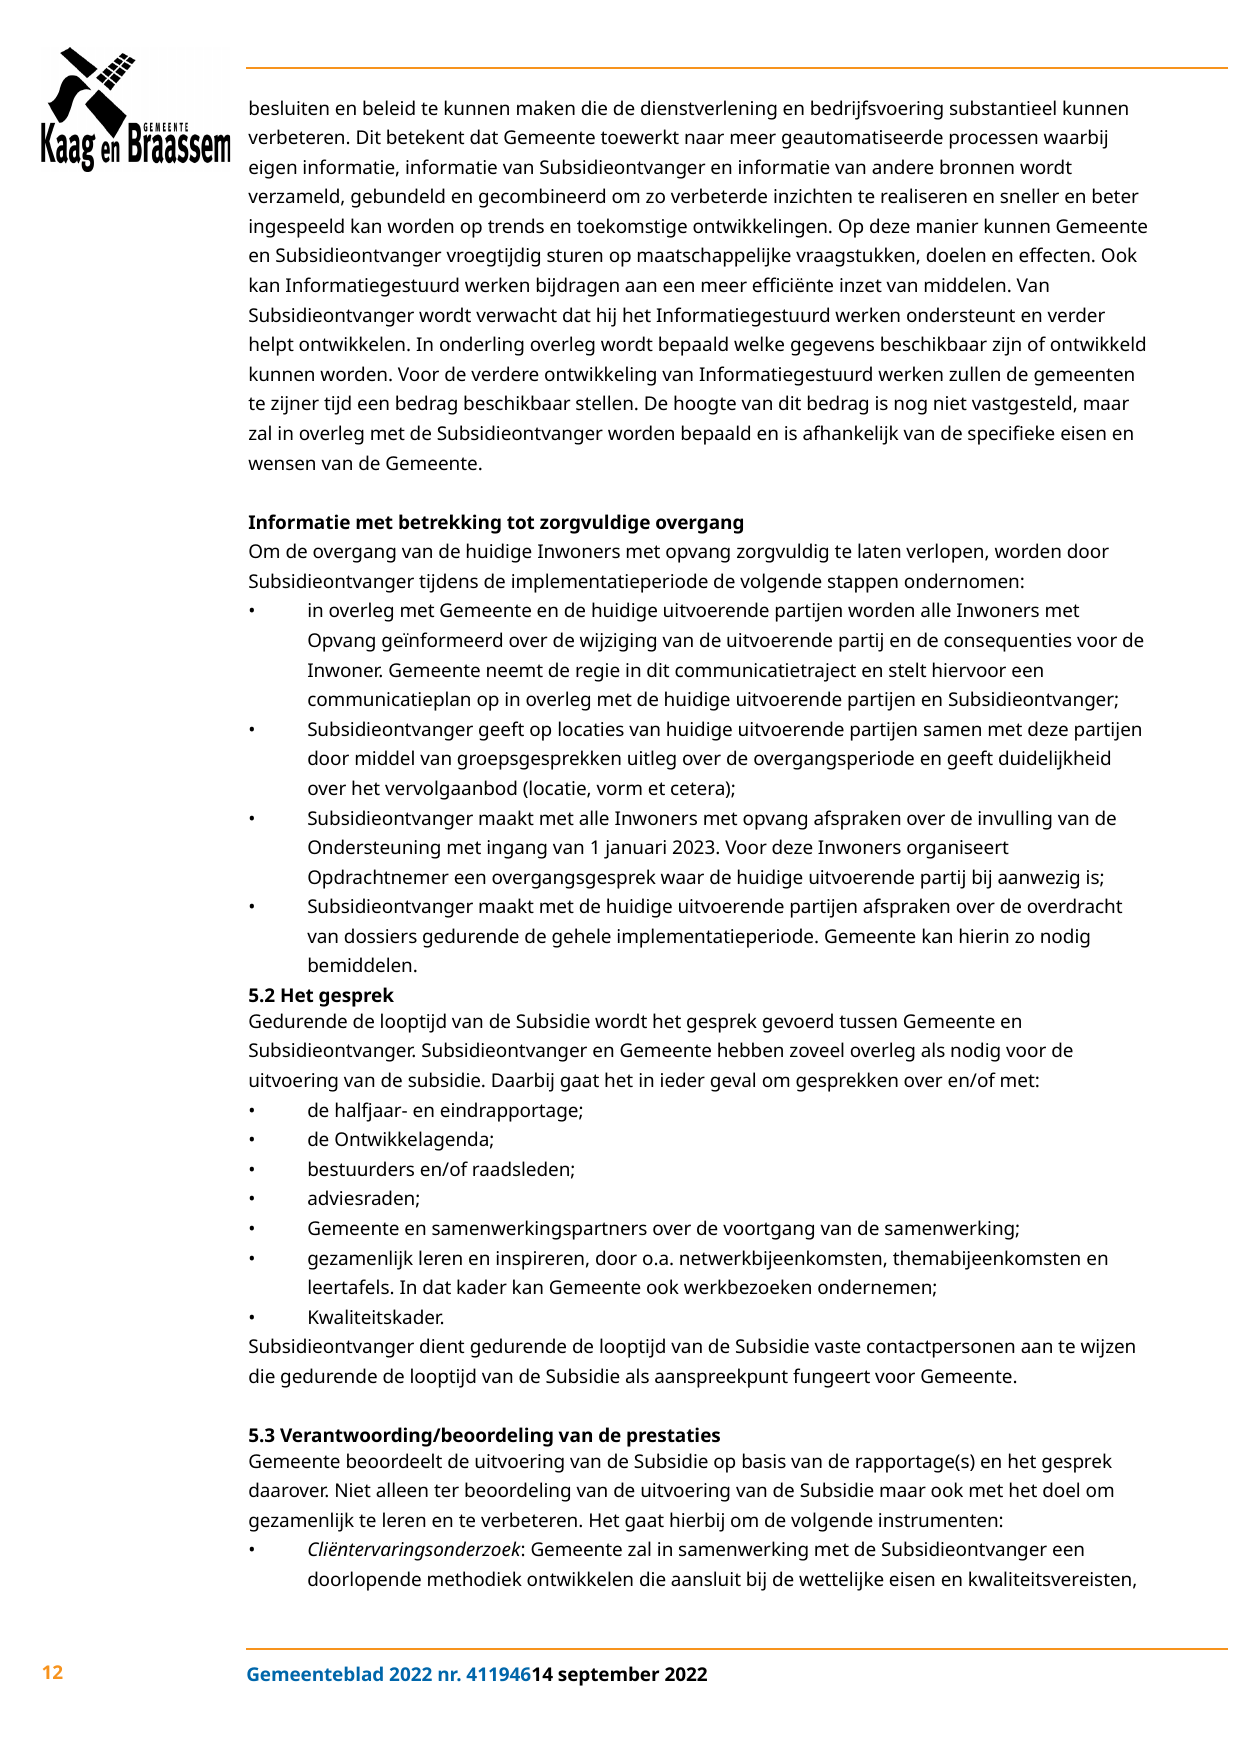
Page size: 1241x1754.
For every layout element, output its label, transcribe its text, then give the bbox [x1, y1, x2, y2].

list adviesraden; [248, 1186, 1152, 1211]
text 5.2 Het gesprek [248, 982, 1152, 1008]
text Gedurende de looptijd van de Subsidie wordt het gesprek gevoerd tussen Gemeente en Subsidieontvanger. Subsidieontvanger en Gemeente hebben zoveel overleg als nodig voor de uitvoering van de subsidie. Daarbij gaat het in ieder geval om gesprekken over en/of met: [248, 1008, 1152, 1093]
list Subsidieontvanger maakt met alle Inwoners met opvang afspraken over de invulling van de Ondersteuning met ingang van 1 januari 2023. Voor deze Inwoners organiseert Opdrachtnemer een overgangsgesprek waar de huidige uitvoerende partij bij aanwezig is; [248, 805, 1152, 890]
list Subsidieontvanger maakt met de huidige uitvoerende partijen afspraken over de overdracht van dossiers gedurende de gehele implementatieperiode. Gemeente kan hierin zo nodig bemiddelen. [248, 893, 1152, 978]
list Cliëntervaringsonderzoek: Gemeente zal in samenwerking met de Subsidieontvanger een doorlopende methodiek ontwikkelen die aansluit bij de wettelijke eisen en kwaliteitsvereisten, [248, 1537, 1152, 1592]
list in overleg met Gemeente en de huidige uitvoerende partijen worden alle Inwoners met Opvang geïnformeerd over de wijziging van de uitvoerende partij en de consequenties voor de Inwoner. Gemeente neemt de regie in dit communicatietraject en stelt hiervoor een communicatieplan op in overleg met de huidige uitvoerende partijen en Subsidieontvanger; [248, 598, 1152, 712]
text Informatie met betrekking tot zorgvuldige overgang [248, 509, 1152, 535]
list Gemeente en samenwerkingspartners over de voortgang van de samenwerking; [248, 1215, 1152, 1241]
text Gemeente beoordeelt de uitvoering van de Subsidie op basis van de rapportage(s) en het gesprek daarover. Niet alleen ter beoordeling van de uitvoering van de Subsidie maar ook met het doel om gezamenlijk te leren en te verbeteren. Het gaat hierbij om de volgende instrumenten: [248, 1448, 1152, 1533]
list bestuurders en/of raadsleden; [248, 1156, 1152, 1182]
list de halfjaar- en eindrapportage; [248, 1097, 1152, 1122]
list gezamenlijk leren en inspireren, door o.a. netwerkbijeenkomsten, themabijeenkomsten en leertafels. In dat kader kan Gemeente ook werkbezoeken ondernemen; [248, 1245, 1152, 1300]
list de Ontwikkelagenda; [248, 1126, 1152, 1152]
text Om de overgang van de huidige Inwoners met opvang zorgvuldig te laten verlopen, worden door Subsidieontvanger tijdens de implementatieperiode de volgende stappen ondernomen: [248, 538, 1152, 594]
text 5.3 Verantwoording/beoordeling van de prestaties [248, 1422, 1152, 1448]
text besluiten en beleid te kunnen maken die de dienstverlening en bedrijfsvoering substantieel kunnen verbeteren. Dit betekent dat Gemeente toewerkt naar meer geautomatiseerde processen waarbij eigen informatie, informatie van Subsidieontvanger en informatie van andere bronnen wordt verzameld, gebundeld en gecombineerd om zo verbeterde inzichten te realiseren en sneller en beter ingespeeld kan worden op trends en toekomstige ontwikkelingen. Op deze manier kunnen Gemeente en Subsidieontvanger vroegtijdig sturen op maatschappelijke vraagstukken, doelen en effecten. Ook kan Informatiegestuurd werken bijdragen aan een meer efficiënte inzet van middelen. Van Subsidieontvanger wordt verwacht dat hij het Informatiegestuurd werken ondersteunt en verder helpt ontwikkelen. In onderling overleg wordt bepaald welke gegevens beschikbaar zijn of ontwikkeld kunnen worden. Voor de verdere ontwikkeling van Informatiegestuurd werken zullen de gemeenten te zijner tijd een bedrag beschikbaar stellen. De hoogte van dit bedrag is nog niet vastgesteld, maar zal in overleg met de Subsidieontvanger worden bepaald en is afhankelijk van de specifieke eisen en wensen van de Gemeente. [248, 95, 1152, 476]
picture [41, 47, 231, 172]
list Subsidieontvanger geeft op locaties van huidige uitvoerende partijen samen met deze partijen door middel van groepsgesprekken uitleg over de overgangsperiode en geeft duidelijkheid over het vervolgaanbod (locatie, vorm et cetera); [248, 716, 1152, 801]
list Kwaliteitskader. [248, 1304, 1152, 1329]
text Subsidieontvanger dient gedurende de looptijd van de Subsidie vaste contactpersonen aan te wijzen die gedurende de looptijd van de Subsidie als aanspreekpunt fungeert voor Gemeente. [248, 1333, 1152, 1389]
